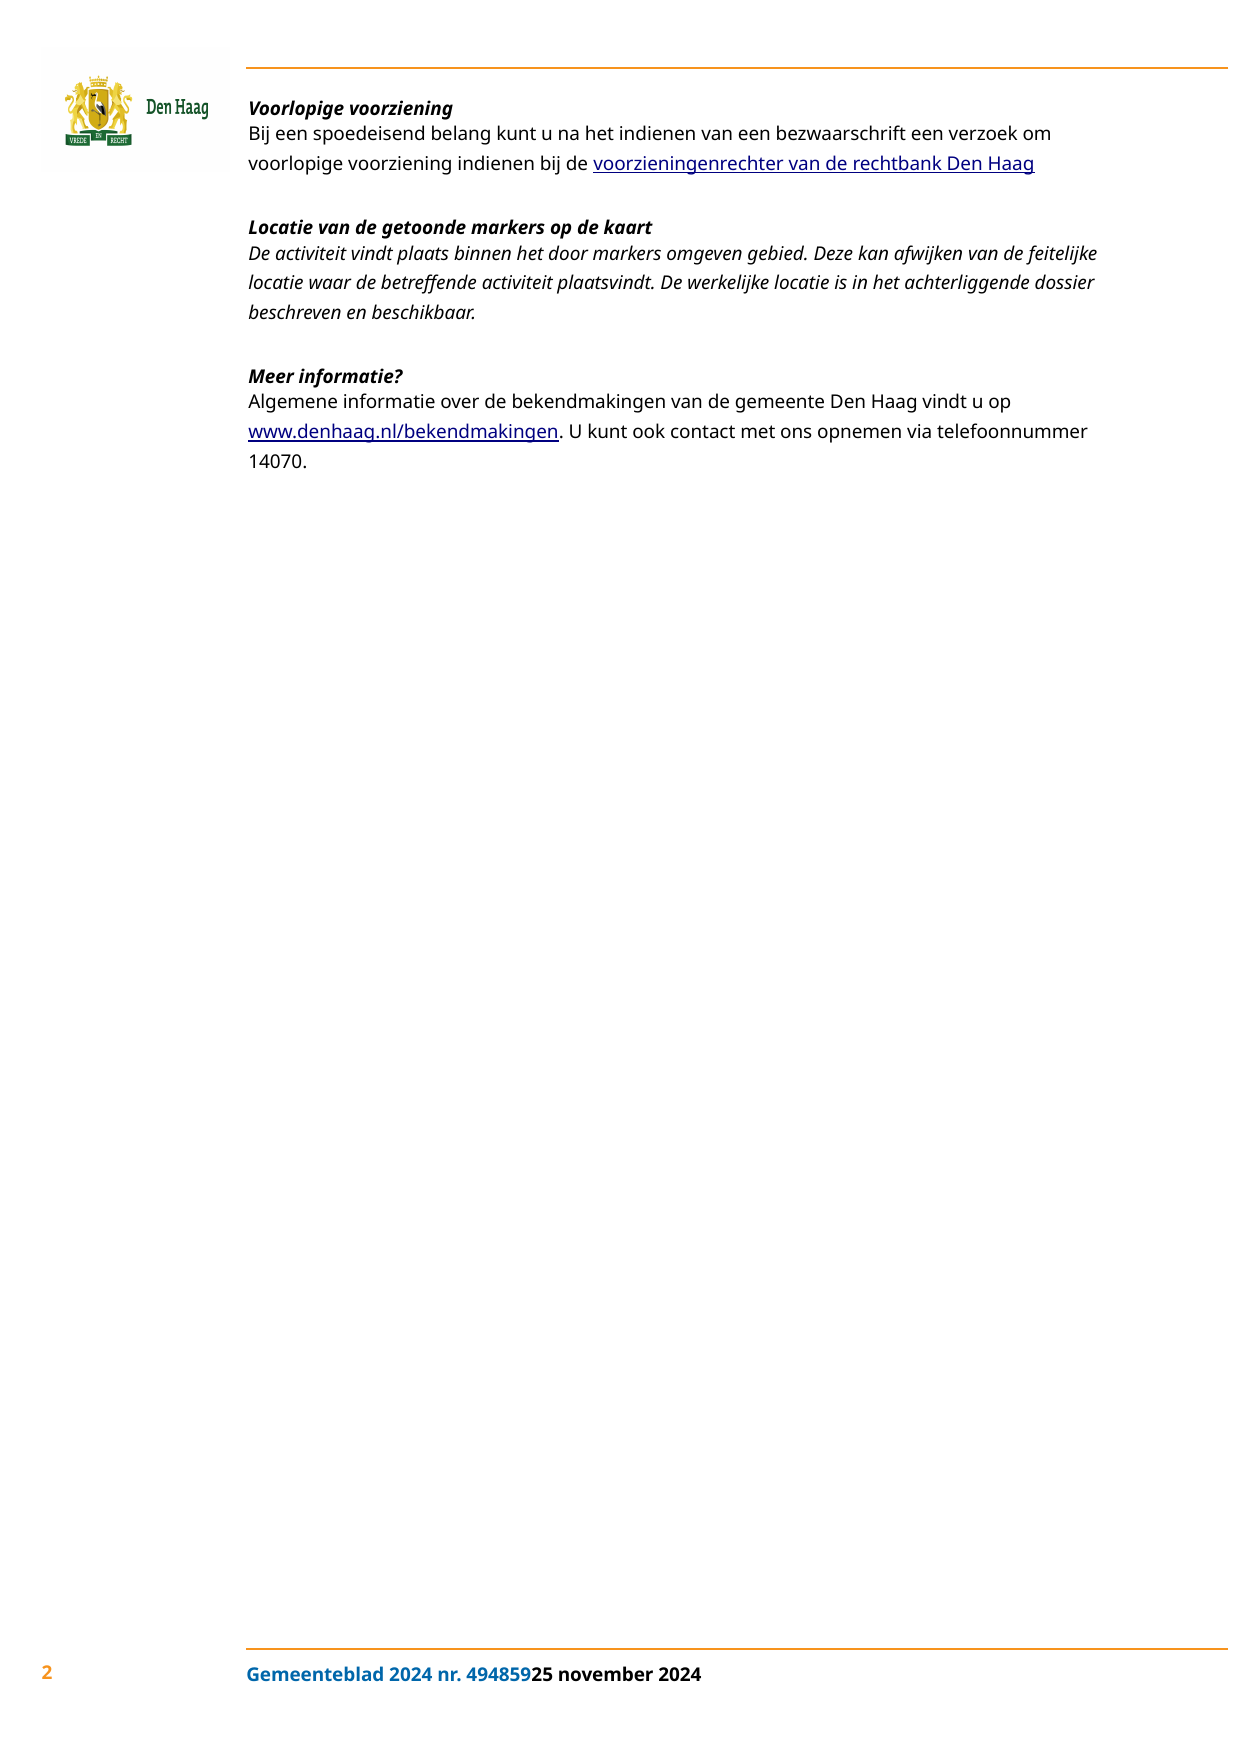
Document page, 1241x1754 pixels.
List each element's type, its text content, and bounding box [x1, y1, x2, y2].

picture [41, 47, 231, 172]
text Voorlopige voorziening [248, 95, 1152, 121]
text Algemene informatie over de bekendmakingen van de gemeente Den Haag vindt u op www.denhaag.nl/bekendmakingen. U kunt ook contact met ons opnemen via telefoonnummer 14070. [248, 389, 1152, 473]
text De activiteit vindt plaats binnen het door markers omgeven gebied. Deze kan afwijken van de feitelijke locatie waar de betreffende activiteit plaatsvindt. De werkelijke locatie is in het achterliggende dossier beschreven en beschikbaar. [248, 240, 1152, 325]
text Bij een spoedeisend belang kunt u na het indienen van een bezwaarschrift een verzoek om voorlopige voorziening indienen bij de voorzieningenrechter van de rechtbank Den Haag [248, 121, 1152, 176]
text Meer informatie? [248, 363, 1152, 389]
text Locatie van de getoonde markers op de kaart [248, 214, 1152, 240]
